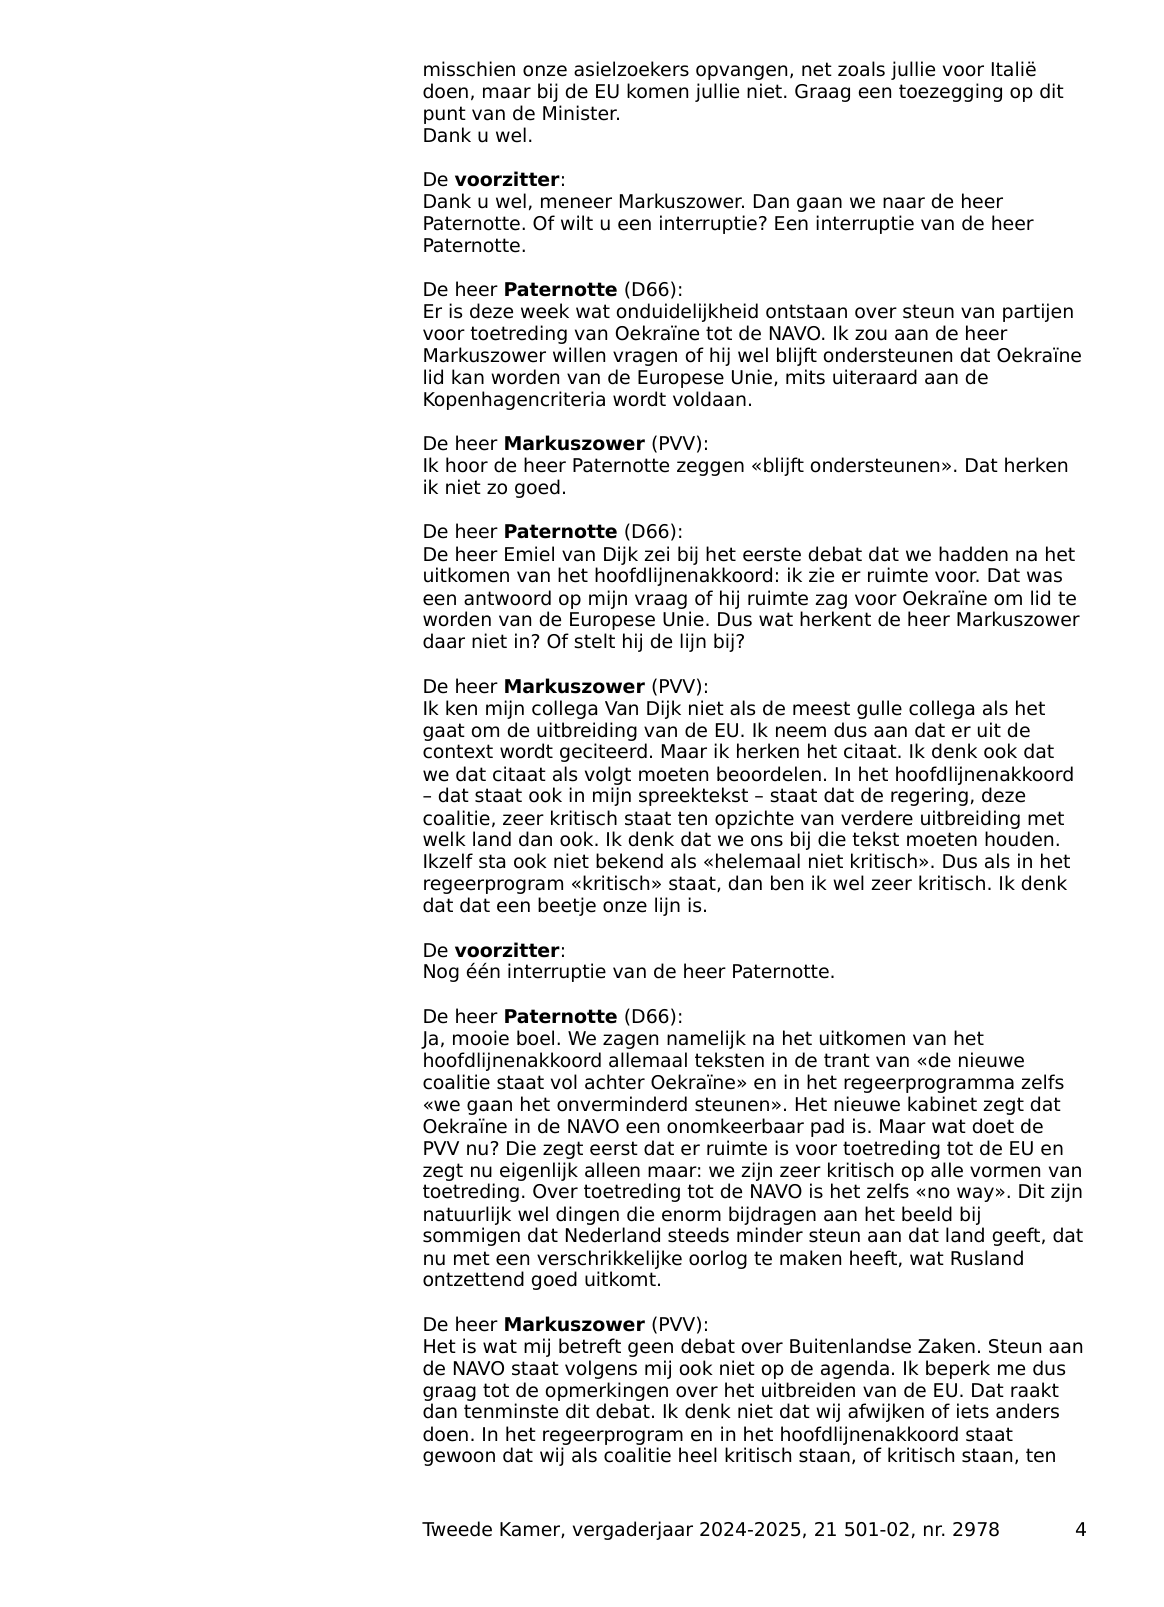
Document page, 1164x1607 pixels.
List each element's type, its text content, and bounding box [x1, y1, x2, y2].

text Ik hoor de heer Paternotte zeggen «blijft ondersteunen». Dat herken ik niet zo goed. [422, 455, 1087, 499]
text De heer Markuszower (PVV): [422, 676, 1087, 697]
text Dank u wel. [422, 125, 1087, 147]
text De heer Paternotte (D66): [422, 279, 1087, 301]
text Er is deze week wat onduidelijkheid ontstaan over steun van partijen voor toetreding van Oekraïne tot de NAVO. Ik zou aan de heer Markuszower willen vragen of hij wel blijft ondersteunen dat Oekraïne lid kan worden van de Europese Unie, mits uiteraard aan de Kopenhagencriteria wordt voldaan. [422, 301, 1087, 411]
text Nog één interruptie van de heer Paternotte. [422, 961, 1087, 983]
text Dank u wel, meneer Markuszower. Dan gaan we naar de heer Paternotte. Of wilt u een interruptie? Een interruptie van de heer Paternotte. [422, 191, 1087, 257]
text De voorzitter: [422, 169, 1087, 191]
text Ik ken mijn collega Van Dijk niet als de meest gulle collega als het gaat om de uitbreiding van de EU. Ik neem dus aan dat er uit de context wordt geciteerd. Maar ik herken het citaat. Ik denk ook dat we dat citaat als volgt moeten beoordelen. In het hoofdlijnenakkoord – dat staat ook in mijn spreektekst – staat dat de regering, deze coalitie, zeer kritisch staat ten opzichte van verdere uitbreiding met welk land dan ook. Ik denk dat we ons bij die tekst moeten houden. Ikzelf sta ook niet bekend als «helemaal niet kritisch». Dus als in het regeerprogram «kritisch» staat, dan ben ik wel zeer kritisch. Ik denk dat dat een beetje onze lijn is. [422, 697, 1087, 917]
text Het is wat mij betreft geen debat over Buitenlandse Zaken. Steun aan de NAVO staat volgens mij ook niet op de agenda. Ik beperk me dus graag tot de opmerkingen over het uitbreiden van de EU. Dat raakt dan tenminste dit debat. Ik denk niet dat wij afwijken of iets anders doen. In het regeerprogram en in het hoofdlijnenakkoord staat gewoon dat wij als coalitie heel kritisch staan, of kritisch staan, ten [422, 1336, 1087, 1467]
text De heer Emiel van Dijk zei bij het eerste debat dat we hadden na het uitkomen van het hoofdlijnenakkoord: ik zie er ruimte voor. Dat was een antwoord op mijn vraag of hij ruimte zag voor Oekraïne om lid te worden van de Europese Unie. Dus wat herkent de heer Markuszower daar niet in? Of stelt hij de lijn bij? [422, 543, 1087, 653]
text De voorzitter: [422, 939, 1087, 961]
text De heer Markuszower (PVV): [422, 1313, 1087, 1336]
text Ja, mooie boel. We zagen namelijk na het uitkomen van het hoofdlijnenakkoord allemaal teksten in de trant van «de nieuwe coalitie staat vol achter Oekraïne» en in het regeerprogramma zelfs «we gaan het onverminderd steunen». Het nieuwe kabinet zegt dat Oekraïne in de NAVO een onomkeerbaar pad is. Maar wat doet de PVV nu? Die zegt eerst dat er ruimte is voor toetreding tot de EU en zegt nu eigenlijk alleen maar: we zijn zeer kritisch op alle vormen van toetreding. Over toetreding tot de NAVO is het zelfs «no way». Dit zijn natuurlijk wel dingen die enorm bijdragen aan het beeld bij sommigen dat Nederland steeds minder steun aan dat land geeft, dat nu met een verschrikkelijke oorlog te maken heeft, wat Rusland ontzettend goed uitkomt. [422, 1028, 1087, 1291]
text misschien onze asielzoekers opvangen, net zoals jullie voor Italië doen, maar bij de EU komen jullie niet. Graag een toezegging op dit punt van de Minister. [422, 59, 1087, 125]
text De heer Paternotte (D66): [422, 1006, 1087, 1028]
text De heer Markuszower (PVV): [422, 433, 1087, 455]
text De heer Paternotte (D66): [422, 521, 1087, 543]
